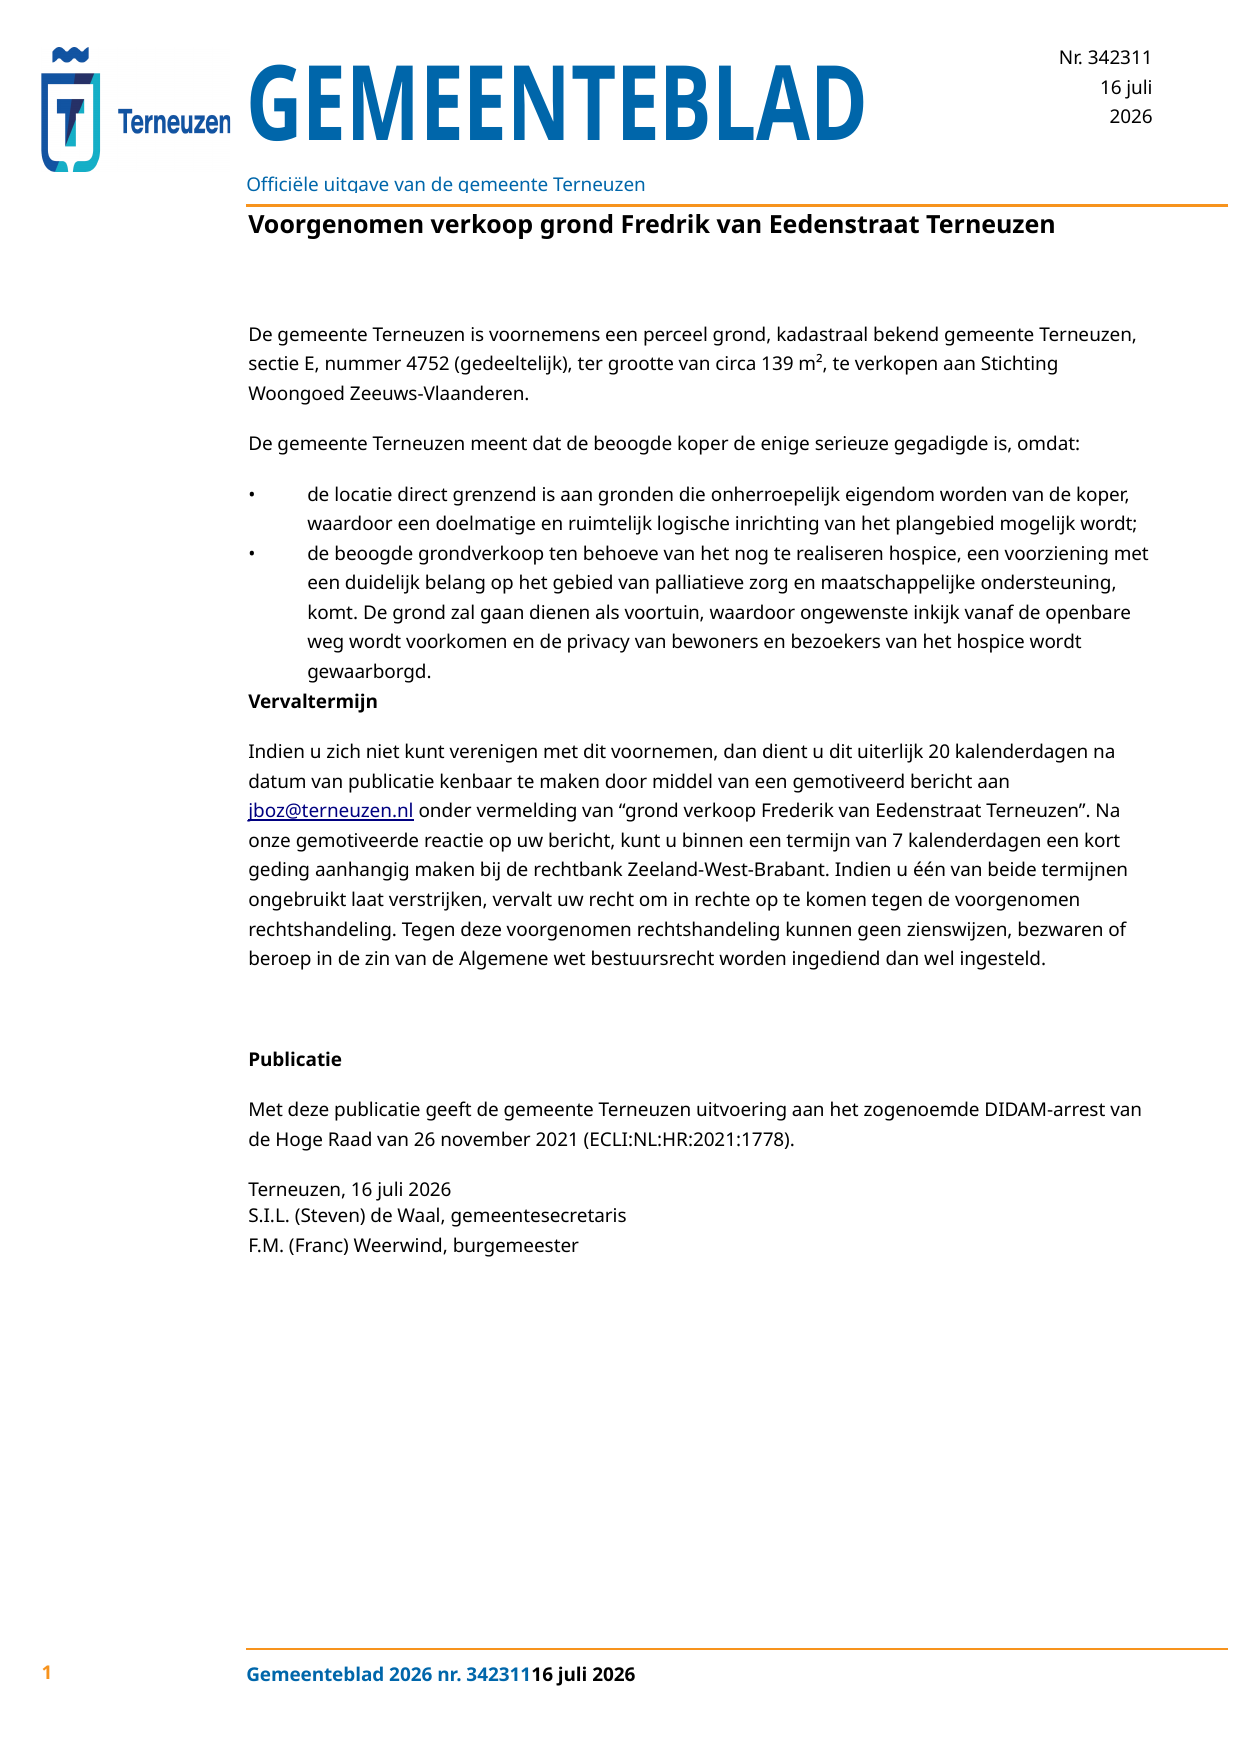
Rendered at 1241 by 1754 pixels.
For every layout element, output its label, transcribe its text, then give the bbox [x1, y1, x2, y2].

picture [41, 47, 231, 172]
text Met deze publicatie geeft de gemeente Terneuzen uitvoering aan het zogenoemde DIDAM-arrest van de Hoge Raad van 26 november 2021 (ECLI:NL:HR:2021:1778). [248, 1097, 1152, 1152]
table_cell S.I.L. (Steven) de Waal, gemeentesecretaris F.M. (Franc) Weerwind, burgemeester [248, 1203, 700, 1258]
list de locatie direct grenzend is aan gronden die onherroepelijk eigendom worden van de koper, waardoor een doelmatige en ruimtelijk logische inrichting van het plangebied mogelijk wordt; [248, 481, 1152, 536]
text Indien u zich niet kunt verenigen met dit voornemen, dan dient u dit uiterlijk 20 kalenderdagen na datum van publicatie kenbaar te maken door middel van een gemotiveerd bericht aan jboz@terneuzen.nl onder vermelding van “grond verkoop Frederik van Eedenstraat Terneuzen”. Na onze gemotiveerde reactie op uw bericht, kunt u binnen een termijn van 7 kalenderdagen een kort geding aanhangig maken bij de rechtbank Zeeland-West-Brabant. Indien u één van beide termijnen ongebruikt laat verstrijken, vervalt uw recht om in rechte op te komen tegen de voorgenomen rechtshandeling. Tegen deze voorgenomen rechtshandeling kunnen geen zienswijzen, bezwaren of beroep in de zin van de Algemene wet bestuursrecht worden ingediend dan wel ingesteld. [248, 738, 1152, 971]
text Vervaltermijn [248, 688, 1152, 713]
table_cell [248, 1258, 1152, 1283]
text Voorgenomen verkoop grond Fredrik van Eedenstraat Terneuzen [248, 207, 1152, 241]
table_cell [248, 1284, 700, 1309]
text De gemeente Terneuzen is voornemens een perceel grond, kadastraal bekend gemeente Terneuzen, sectie E, nummer 4752 (gedeeltelijk), ter grootte van circa 139 m², te verkopen aan Stichting Woongoed Zeeuws-Vlaanderen. [248, 321, 1152, 406]
table_header Terneuzen, 16 juli 2026 [248, 1177, 1152, 1202]
table_cell [700, 1203, 1152, 1258]
table_cell [700, 1284, 1152, 1309]
list de beoogde grondverkoop ten behoeve van het nog te realiseren hospice, een voorziening met een duidelijk belang op het gebied van palliatieve zorg en maatschappelijke ondersteuning, komt. De grond zal gaan dienen als voortuin, waardoor ongewenste inkijk vanaf de openbare weg wordt voorkomen en de privacy van bewoners en bezoekers van het hospice wordt gewaarborgd. [248, 540, 1152, 684]
text Publicatie [248, 1046, 1152, 1072]
text De gemeente Terneuzen meent dat de beoogde koper de enige serieuze gegadigde is, omdat: [248, 430, 1152, 456]
